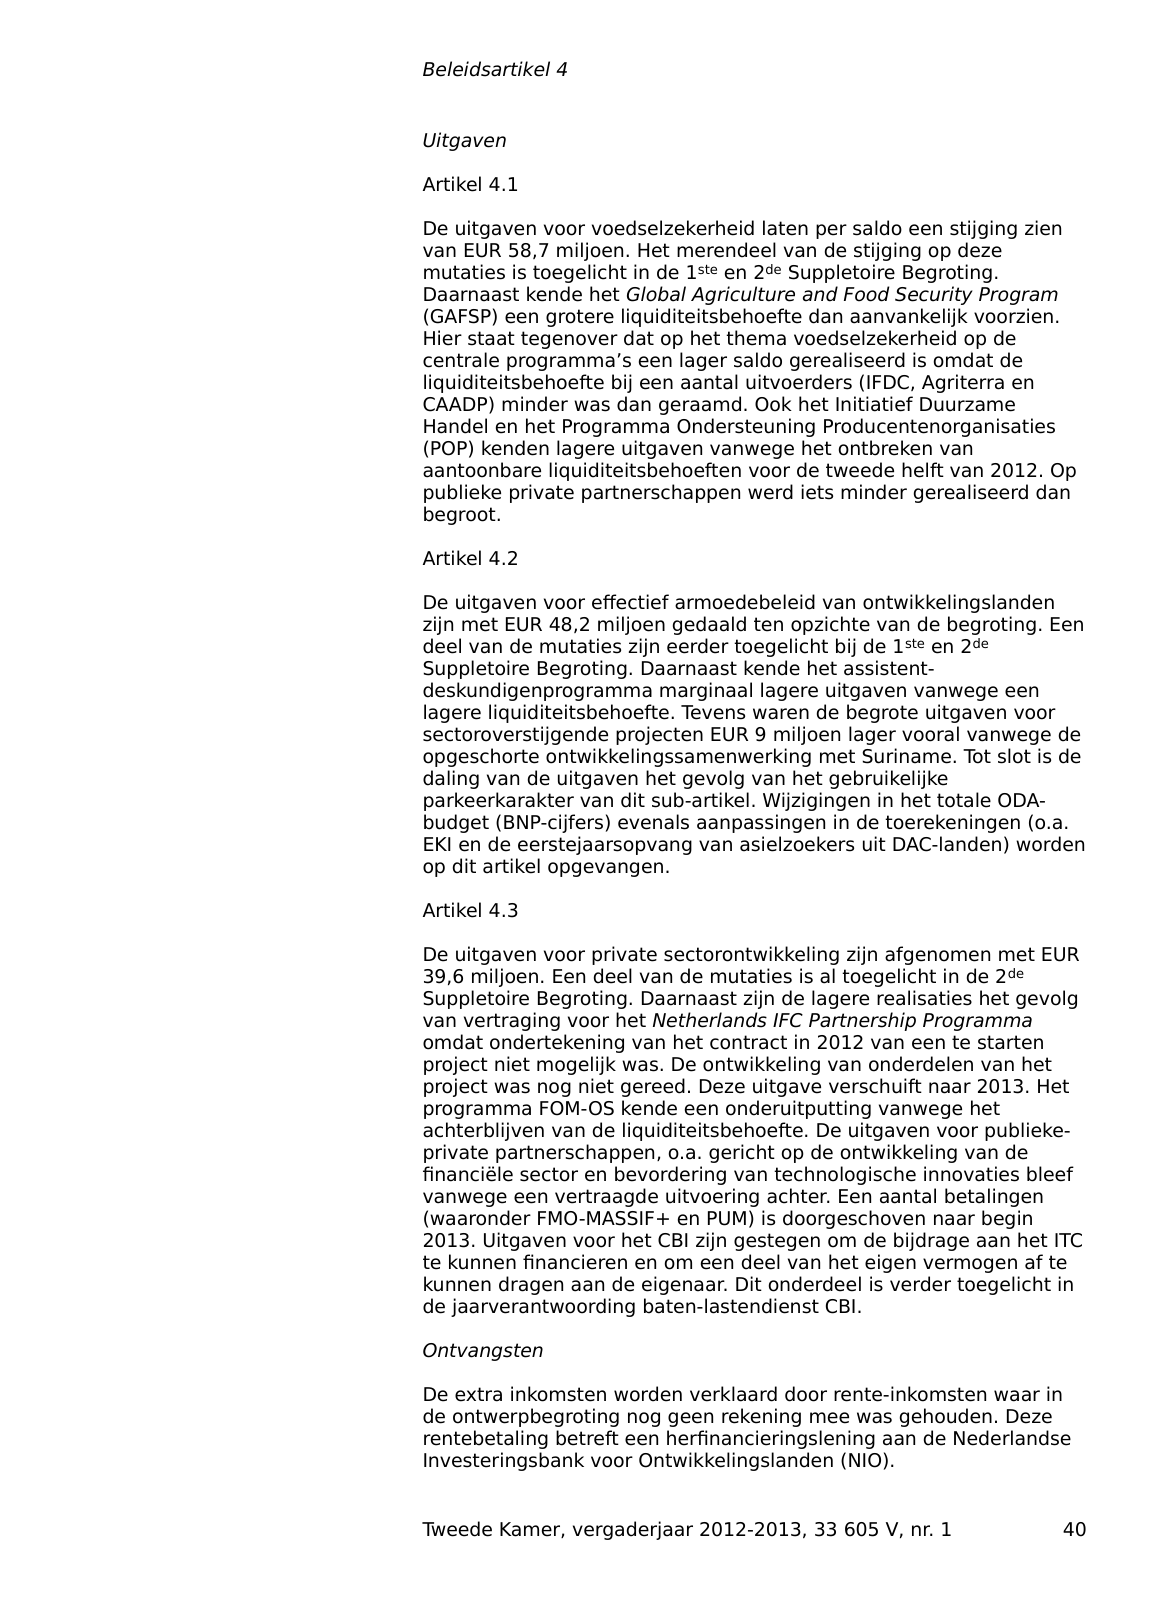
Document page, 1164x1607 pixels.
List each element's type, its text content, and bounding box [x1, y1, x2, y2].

subtitle Ontvangsten [422, 1340, 1087, 1362]
subtitle Artikel 4.3 [422, 900, 1087, 922]
subtitle Uitgaven [422, 130, 1087, 152]
text De uitgaven voor voedselzekerheid laten per saldo een stijging zien van EUR 58,7 miljoen. Het merendeel van de stijging op deze mutaties is toegelicht in de 1ste en 2de Suppletoire Begroting. Daarnaast kende het Global Agriculture and Food Security Program (GAFSP) een grotere liquiditeitsbehoefte dan aanvankelijk voorzien. Hier staat tegenover dat op het thema voedselzekerheid op de centrale programma’s een lager saldo gerealiseerd is omdat de liquiditeitsbehoefte bij een aantal uitvoerders (IFDC, Agriterra en CAADP) minder was dan geraamd. Ook het Initiatief Duurzame Handel en het Programma Ondersteuning Producentenorganisaties (POP) kenden lagere uitgaven vanwege het ontbreken van aantoonbare liquiditeitsbehoeften voor de tweede helft van 2012. Op publieke private partnerschappen werd iets minder gerealiseerd dan begroot. [422, 218, 1087, 526]
text De uitgaven voor effectief armoedebeleid van ontwikkelingslanden zijn met EUR 48,2 miljoen gedaald ten opzichte van de begroting. Een deel van de mutaties zijn eerder toegelicht bij de 1ste en 2de Suppletoire Begroting. Daarnaast kende het assistent-deskundigenprogramma marginaal lagere uitgaven vanwege een lagere liquiditeitsbehoefte. Tevens waren de begrote uitgaven voor sectoroverstijgende projecten EUR 9 miljoen lager vooral vanwege de opgeschorte ontwikkelingssamenwerking met Suriname. Tot slot is de daling van de uitgaven het gevolg van het gebruikelijke parkeerkarakter van dit sub-artikel. Wijzigingen in het totale ODA-budget (BNP-cijfers) evenals aanpassingen in de toerekeningen (o.a. EKI en de eerstejaarsopvang van asielzoekers uit DAC-landen) worden op dit artikel opgevangen. [422, 592, 1087, 878]
text De uitgaven voor private sectorontwikkeling zijn afgenomen met EUR 39,6 miljoen. Een deel van de mutaties is al toegelicht in de 2de Suppletoire Begroting. Daarnaast zijn de lagere realisaties het gevolg van vertraging voor het Netherlands IFC Partnership Programma omdat ondertekening van het contract in 2012 van een te starten project niet mogelijk was. De ontwikkeling van onderdelen van het project was nog niet gereed. Deze uitgave verschuift naar 2013. Het programma FOM-OS kende een onderuitputting vanwege het achterblijven van de liquiditeitsbehoefte. De uitgaven voor publieke-private partnerschappen, o.a. gericht op de ontwikkeling van de financiële sector en bevordering van technologische innovaties bleef vanwege een vertraagde uitvoering achter. Een aantal betalingen (waaronder FMO-MASSIF+ en PUM) is doorgeschoven naar begin 2013. Uitgaven voor het CBI zijn gestegen om de bijdrage aan het ITC te kunnen financieren en om een deel van het eigen vermogen af te kunnen dragen aan de eigenaar. Dit onderdeel is verder toegelicht in de jaarverantwoording baten-lastendienst CBI. [422, 944, 1087, 1318]
subtitle Artikel 4.1 [422, 174, 1087, 196]
text De extra inkomsten worden verklaard door rente-inkomsten waar in de ontwerpbegroting nog geen rekening mee was gehouden. Deze rentebetaling betreft een herfinancieringslening aan de Nederlandse Investeringsbank voor Ontwikkelingslanden (NIO). [422, 1384, 1087, 1472]
subtitle Artikel 4.2 [422, 548, 1087, 570]
